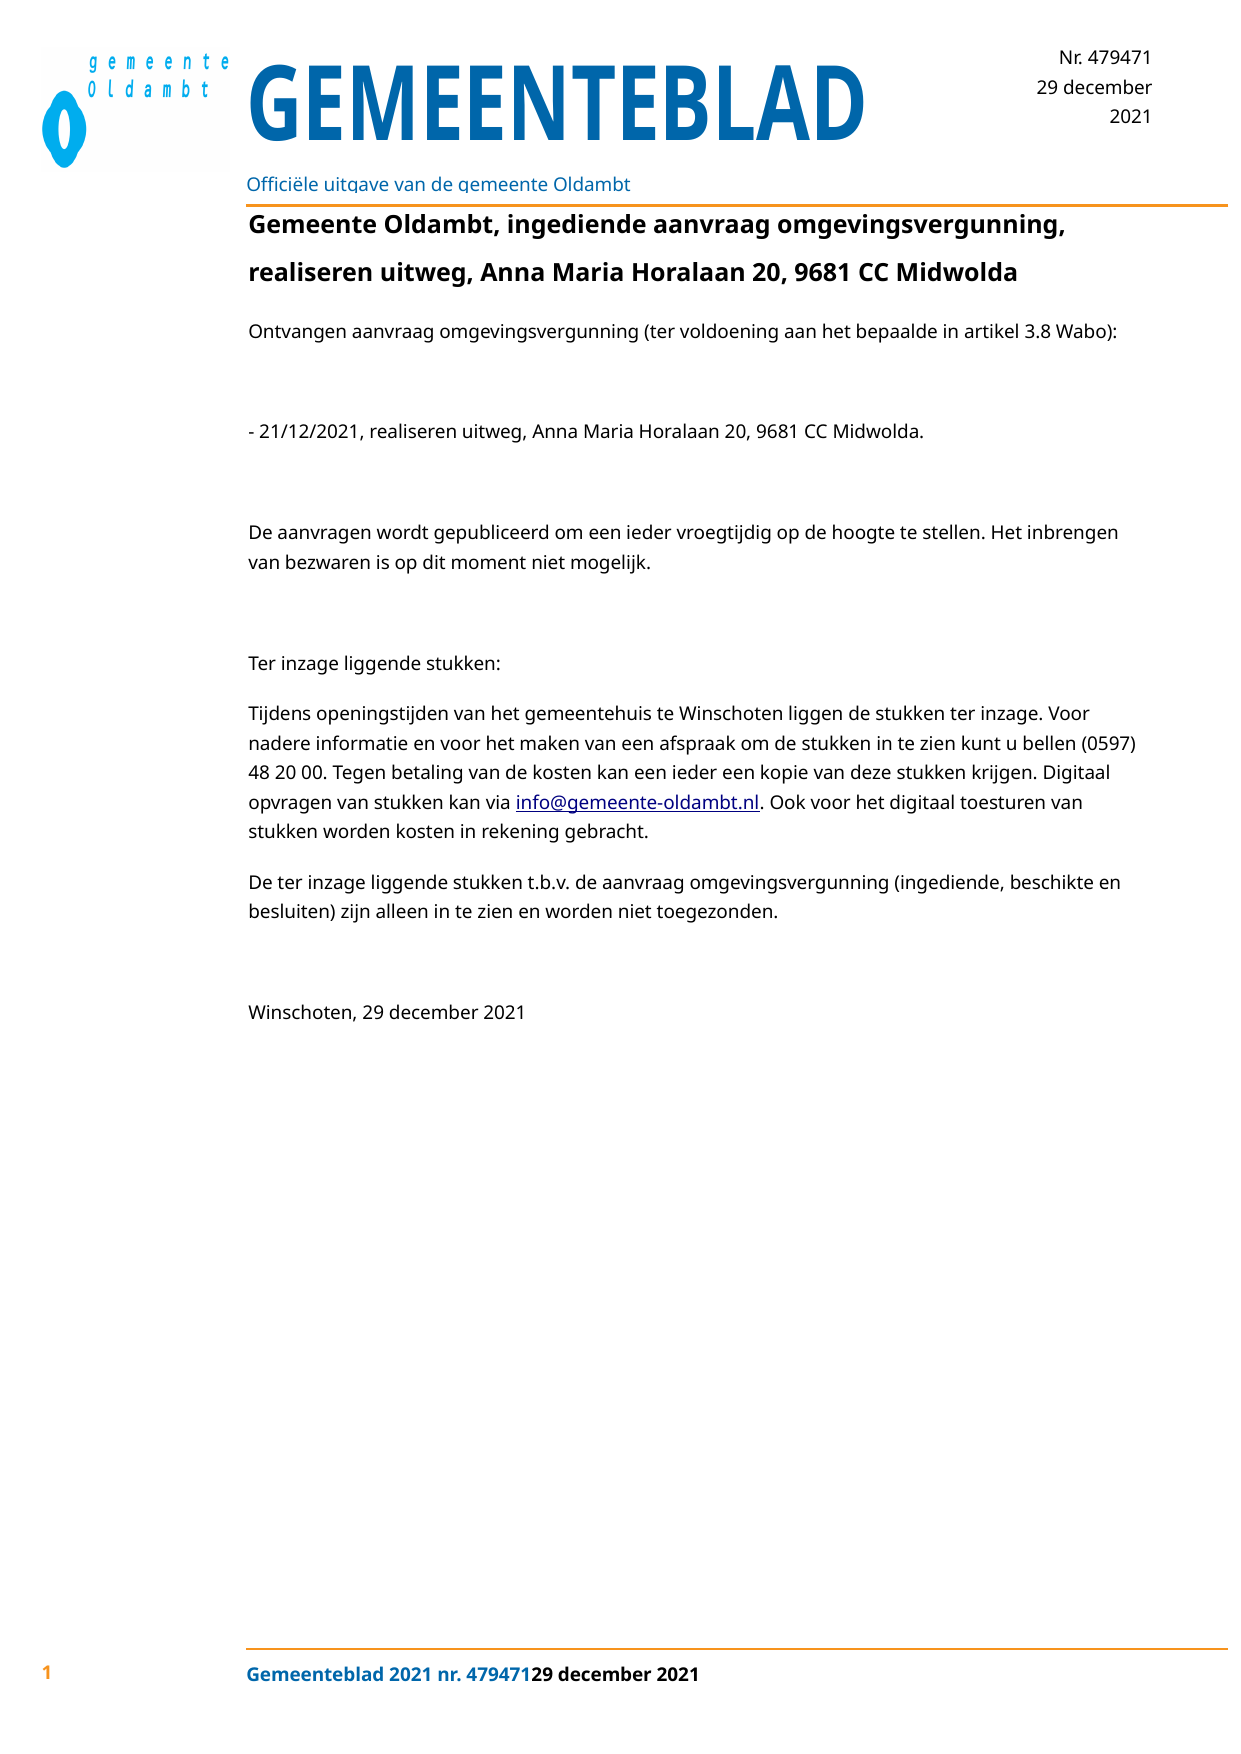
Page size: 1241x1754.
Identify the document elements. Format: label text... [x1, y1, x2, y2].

text De aanvragen wordt gepubliceerd om een ieder vroegtijdig op de hoogte te stellen. Het inbrengen van bezwaren is op dit moment niet mogelijk. [248, 519, 1152, 575]
text - 21/12/2021, realiseren uitweg, Anna Maria Horalaan 20, 9681 CC Midwolda. [248, 419, 1152, 444]
text Tijdens openingstijden van het gemeentehuis te Winschoten liggen de stukken ter inzage. Voor nadere informatie en voor het maken van een afspraak om de stukken in te zien kunt u bellen (0597) 48 20 00. Tegen betaling van de kosten kan een ieder een kopie van deze stukken krijgen. Digitaal opvragen van stukken kan via info@gemeente-oldambt.nl. Ook voor het digitaal toesturen van stukken worden kosten in rekening gebracht. [248, 700, 1152, 844]
text De ter inzage liggende stukken t.b.v. de aanvraag omgevingsvergunning (ingediende, beschikte en besluiten) zijn alleen in te zien en worden niet toegezonden. [248, 869, 1152, 924]
picture [41, 47, 231, 172]
text Gemeente Oldambt, ingediende aanvraag omgevingsvergunning, realiseren uitweg, Anna Maria Horalaan 20, 9681 CC Midwolda [248, 207, 1152, 288]
text Ter inzage liggende stukken: [248, 650, 1152, 676]
text Ontvangen aanvraag omgevingsvergunning (ter voldoening aan het bepaalde in artikel 3.8 Wabo): [248, 318, 1152, 344]
text Winschoten, 29 december 2021 [248, 999, 1152, 1025]
